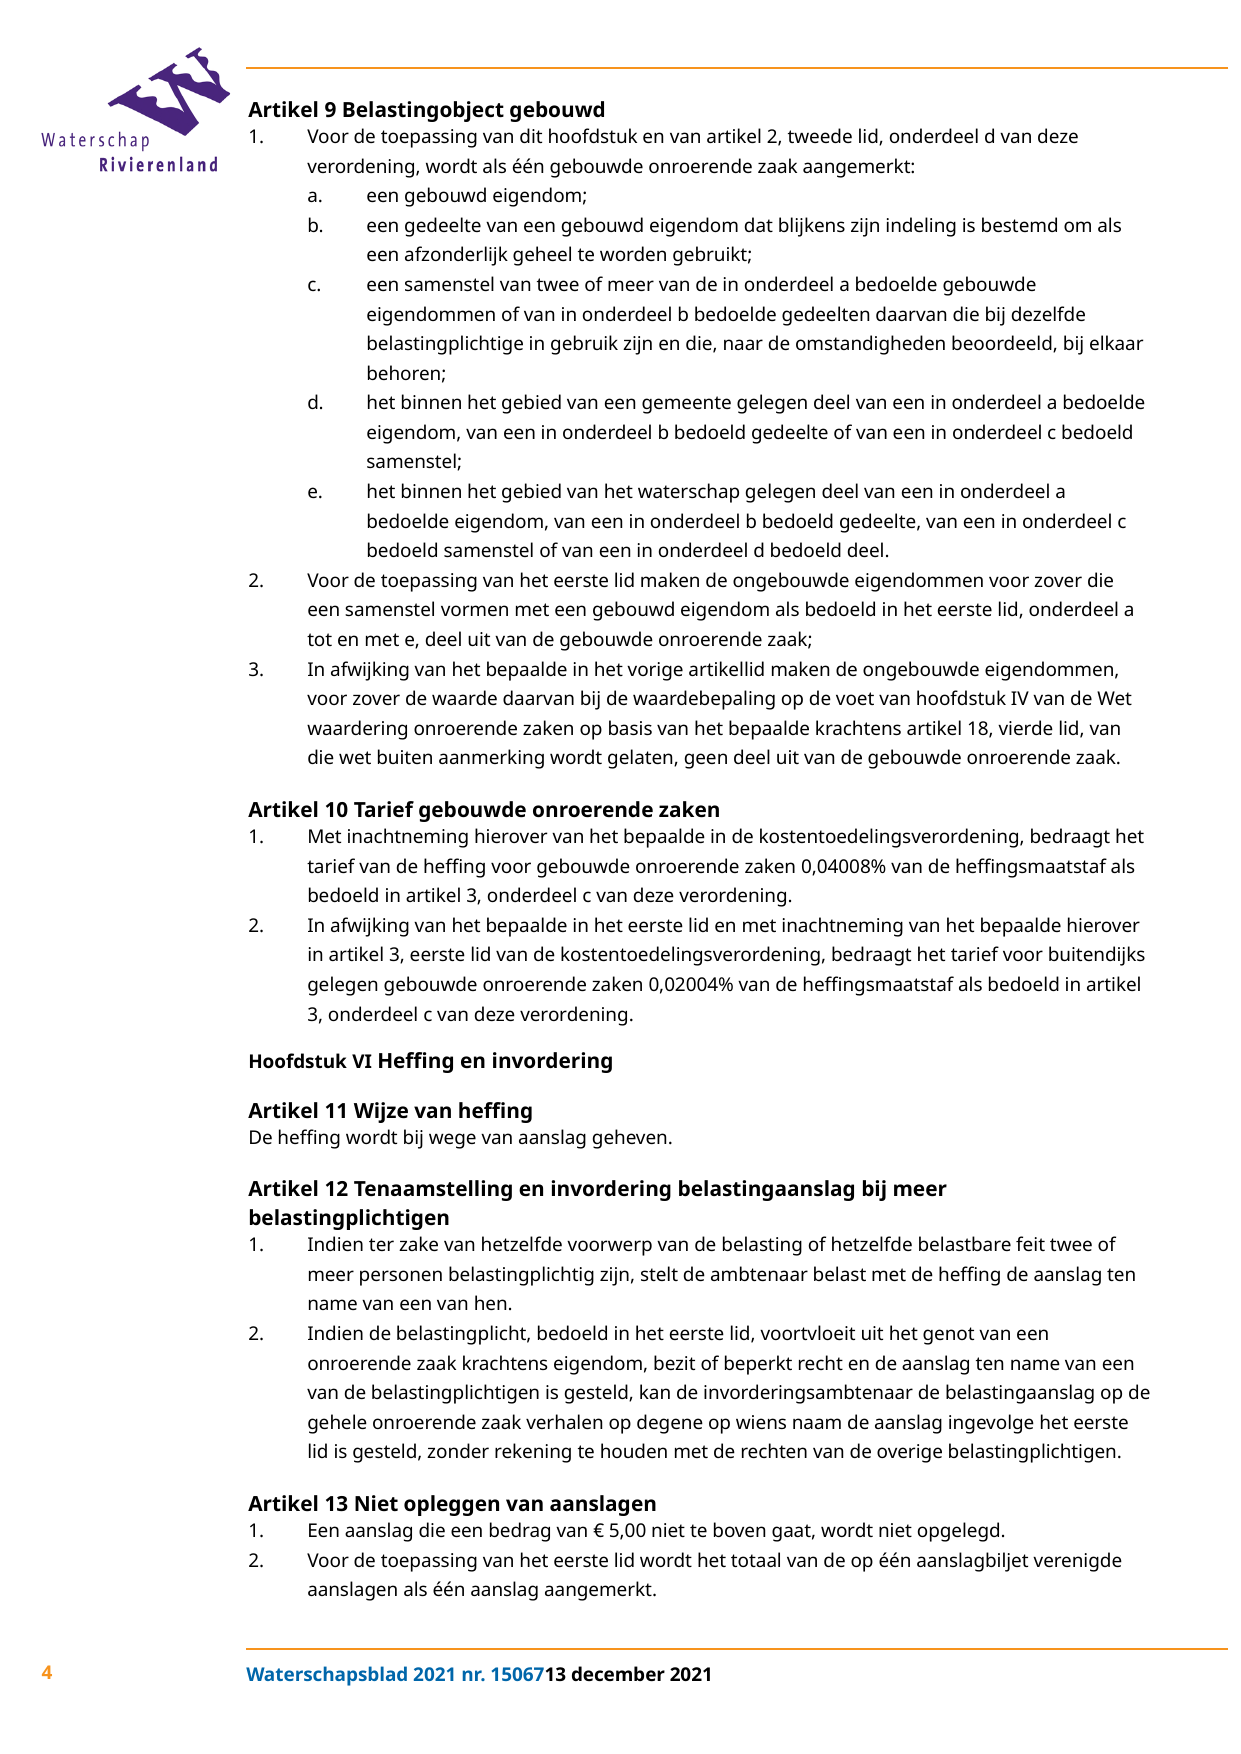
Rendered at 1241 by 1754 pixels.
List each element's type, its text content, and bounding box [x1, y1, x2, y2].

text Hoofdstuk VI Heffing en invordering [248, 1046, 1152, 1075]
text Artikel 11 Wijze van heffing [248, 1096, 1152, 1124]
list een samenstel van twee of meer van de in onderdeel a bedoelde gebouwde eigendommen of van in onderdeel b bedoelde gedeelten daarvan die bij dezelfde belastingplichtige in gebruik zijn en die, naar de omstandigheden beoordeeld, bij elkaar behoren; [307, 271, 1152, 386]
list Met inachtneming hierover van het bepaalde in de kostentoedelingsverordening, bedraagt het tarief van de heffing voor gebouwde onroerende zaken 0,04008% van de heffingsmaatstaf als bedoeld in artikel 3, onderdeel c van deze verordening. [248, 823, 1152, 908]
list Een aanslag die een bedrag van € 5,00 niet te boven gaat, wordt niet opgelegd. [248, 1517, 1152, 1543]
list In afwijking van het bepaalde in het eerste lid en met inachtneming van het bepaalde hierover in artikel 3, eerste lid van de kostentoedelingsverordening, bedraagt het tarief voor buitendijks gelegen gebouwde onroerende zaken 0,02004% van de heffingsmaatstaf als bedoeld in artikel 3, onderdeel c van deze verordening. [248, 912, 1152, 1027]
list het binnen het gebied van het waterschap gelegen deel van een in onderdeel a bedoelde eigendom, van een in onderdeel b bedoeld gedeelte, van een in onderdeel c bedoeld samenstel of van een in onderdeel d bedoeld deel. [307, 478, 1152, 563]
list Voor de toepassing van het eerste lid maken de ongebouwde eigendommen voor zover die een samenstel vormen met een gebouwd eigendom als bedoeld in het eerste lid, onderdeel a tot en met e, deel uit van de gebouwde onroerende zaak; [248, 567, 1152, 652]
list het binnen het gebied van een gemeente gelegen deel van een in onderdeel a bedoelde eigendom, van een in onderdeel b bedoeld gedeelte of van een in onderdeel c bedoeld samenstel; [307, 389, 1152, 474]
text Artikel 13 Niet opleggen van aanslagen [248, 1489, 1152, 1517]
list Voor de toepassing van dit hoofdstuk en van artikel 2, tweede lid, onderdeel d van deze verordening, wordt als één gebouwde onroerende zaak aangemerkt: [248, 123, 1152, 178]
text Artikel 12 Tenaamstelling en invordering belastingaanslag bij meer belastingplichtigen [248, 1174, 1152, 1231]
list een gebouwd eigendom; [307, 182, 1152, 208]
list Indien de belastingplicht, bedoeld in het eerste lid, voortvloeit uit het genot van een onroerende zaak krachtens eigendom, bezit of beperkt recht en de aanslag ten name van een van de belastingplichtigen is gesteld, kan de invorderingsambtenaar de belastingaanslag op de gehele onroerende zaak verhalen op degene op wiens naam de aanslag ingevolge het eerste lid is gesteld, zonder rekening te houden met de rechten van de overige belastingplichtigen. [248, 1320, 1152, 1464]
picture [41, 47, 231, 172]
list Voor de toepassing van het eerste lid wordt het totaal van de op één aanslagbiljet verenigde aanslagen als één aanslag aangemerkt. [248, 1547, 1152, 1602]
list Indien ter zake van hetzelfde voorwerp van de belasting of hetzelfde belastbare feit twee of meer personen belastingplichtig zijn, stelt de ambtenaar belast met de heffing de aanslag ten name van een van hen. [248, 1231, 1152, 1316]
list een gedeelte van een gebouwd eigendom dat blijkens zijn indeling is bestemd om als een afzonderlijk geheel te worden gebruikt; [307, 212, 1152, 267]
text Artikel 9 Belastingobject gebouwd [248, 95, 1152, 123]
list In afwijking van het bepaalde in het vorige artikellid maken de ongebouwde eigendommen, voor zover de waarde daarvan bij de waardebepaling op de voet van hoofdstuk IV van de Wet waardering onroerende zaken op basis van het bepaalde krachtens artikel 18, vierde lid, van die wet buiten aanmerking wordt gelaten, geen deel uit van de gebouwde onroerende zaak. [248, 656, 1152, 770]
text De heffing wordt bij wege van aanslag geheven. [248, 1124, 1152, 1150]
text Artikel 10 Tarief gebouwde onroerende zaken [248, 795, 1152, 823]
